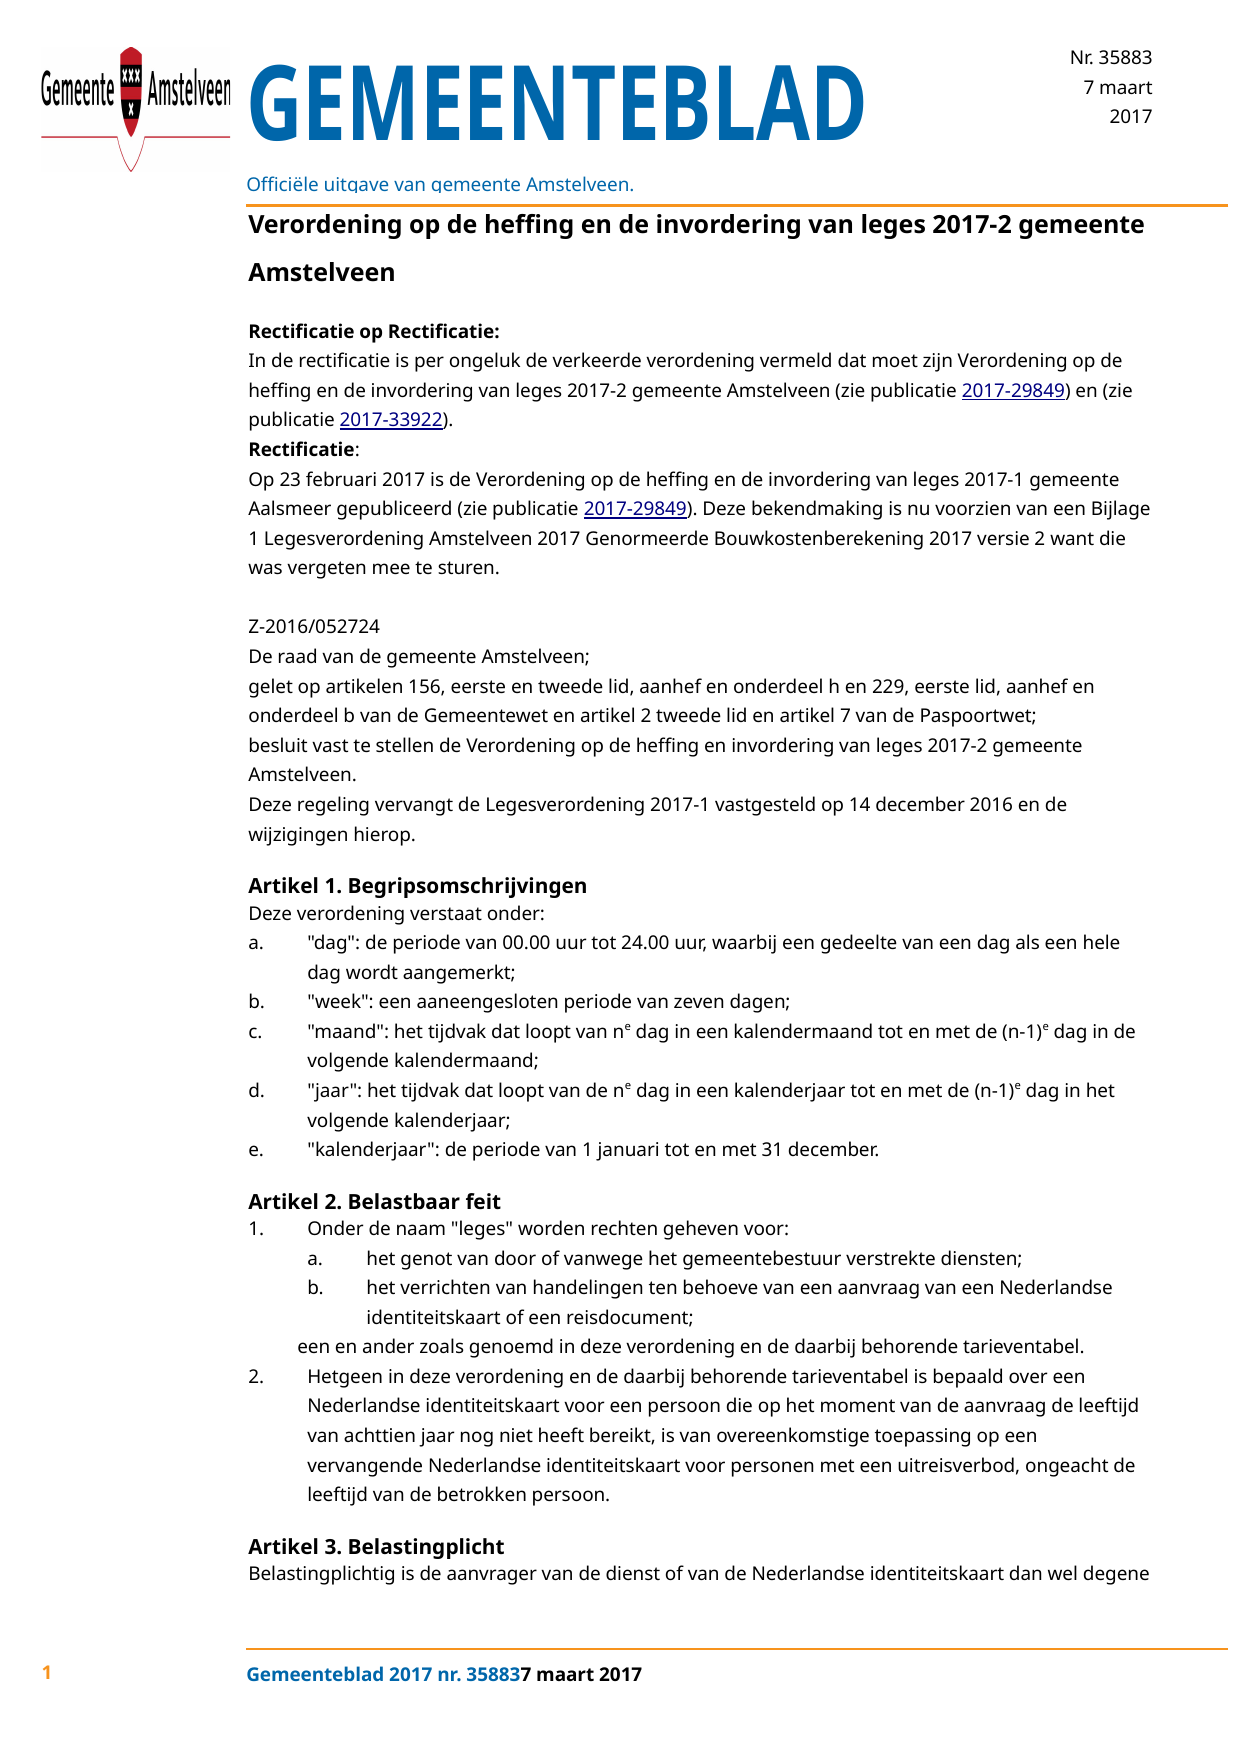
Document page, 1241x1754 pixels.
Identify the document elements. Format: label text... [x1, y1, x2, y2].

text Belastingplichtig is de aanvrager van de dienst of van de Nederlandse identiteitskaart dan wel degene [248, 1560, 1152, 1586]
list Onder de naam "leges" worden rechten geheven voor: [248, 1215, 1152, 1241]
text Deze verordening verstaat onder: [248, 900, 1152, 925]
list het genot van door of vanwege het gemeentebestuur verstrekte diensten; [307, 1245, 1152, 1271]
text Deze regeling vervangt de Legesverordening 2017-1 vastgesteld op 14 december 2016 en de wijzigingen hierop. [248, 791, 1152, 847]
text Verordening op de heffing en de invordering van leges 2017-2 gemeente Amstelveen [248, 207, 1152, 288]
list "kalenderjaar": de periode van 1 januari tot en met 31 december. [248, 1136, 1152, 1162]
text gelet op artikelen 156, eerste en tweede lid, aanhef en onderdeel h en 229, eerste lid, aanhef en onderdeel b van de Gemeentewet en artikel 2 tweede lid en artikel 7 van de Paspoortwet; [248, 673, 1152, 728]
list "week": een aaneengesloten periode van zeven dagen; [248, 988, 1152, 1014]
text Rectificatie: [248, 436, 1152, 462]
list het verrichten van handelingen ten behoeve van een aanvraag van een Nederlandse identiteitskaart of een reisdocument; [307, 1274, 1152, 1330]
list "jaar": het tijdvak dat loopt van de ne dag in een kalenderjaar tot en met de (n-1)e dag in het volgende kalenderjaar; [248, 1077, 1152, 1132]
text De raad van de gemeente Amstelveen; [248, 643, 1152, 669]
text In de rectificatie is per ongeluk de verkeerde verordening vermeld dat moet zijn Verordening op de heffing en de invordering van leges 2017-2 gemeente Amstelveen (zie publicatie 2017-29849) en (zie publicatie 2017-33922). [248, 347, 1152, 432]
text besluit vast te stellen de Verordening op de heffing en invordering van leges 2017-2 gemeente Amstelveen. [248, 732, 1152, 787]
text Op 23 februari 2017 is de Verordening op de heffing en de invordering van leges 2017-1 gemeente Aalsmeer gepubliceerd (zie publicatie 2017-29849). Deze bekendmaking is nu voorzien van een Bijlage 1 Legesverordening Amstelveen 2017 Genormeerde Bouwkostenberekening 2017 versie 2 want die was vergeten mee te sturen. [248, 466, 1152, 580]
list Hetgeen in deze verordening en de daarbij behorende tarieventabel is bepaald over een Nederlandse identiteitskaart voor een persoon die op het moment van de aanvraag de leeftijd van achttien jaar nog niet heeft bereikt, is van overeenkomstige toepassing op een vervangende Nederlandse identiteitskaart voor personen met een uitreisverbod, ongeacht de leeftijd van de betrokken persoon. [248, 1363, 1152, 1507]
text Artikel 2. Belastbaar feit [248, 1187, 1152, 1215]
text Artikel 3. Belastingplicht [248, 1532, 1152, 1560]
text een en ander zoals genoemd in deze verordening en de daarbij behorende tarieventabel. [248, 1333, 1152, 1359]
list "maand": het tijdvak dat loopt van ne dag in een kalendermaand tot en met de (n-1)e dag in de volgende kalendermaand; [248, 1018, 1152, 1073]
text Z-2016/052724 [248, 614, 1152, 639]
picture [41, 47, 231, 172]
list "dag": de periode van 00.00 uur tot 24.00 uur, waarbij een gedeelte van een dag als een hele dag wordt aangemerkt; [248, 929, 1152, 984]
text Artikel 1. Begripsomschrijvingen [248, 871, 1152, 900]
text Rectificatie op Rectificatie: [248, 318, 1152, 344]
